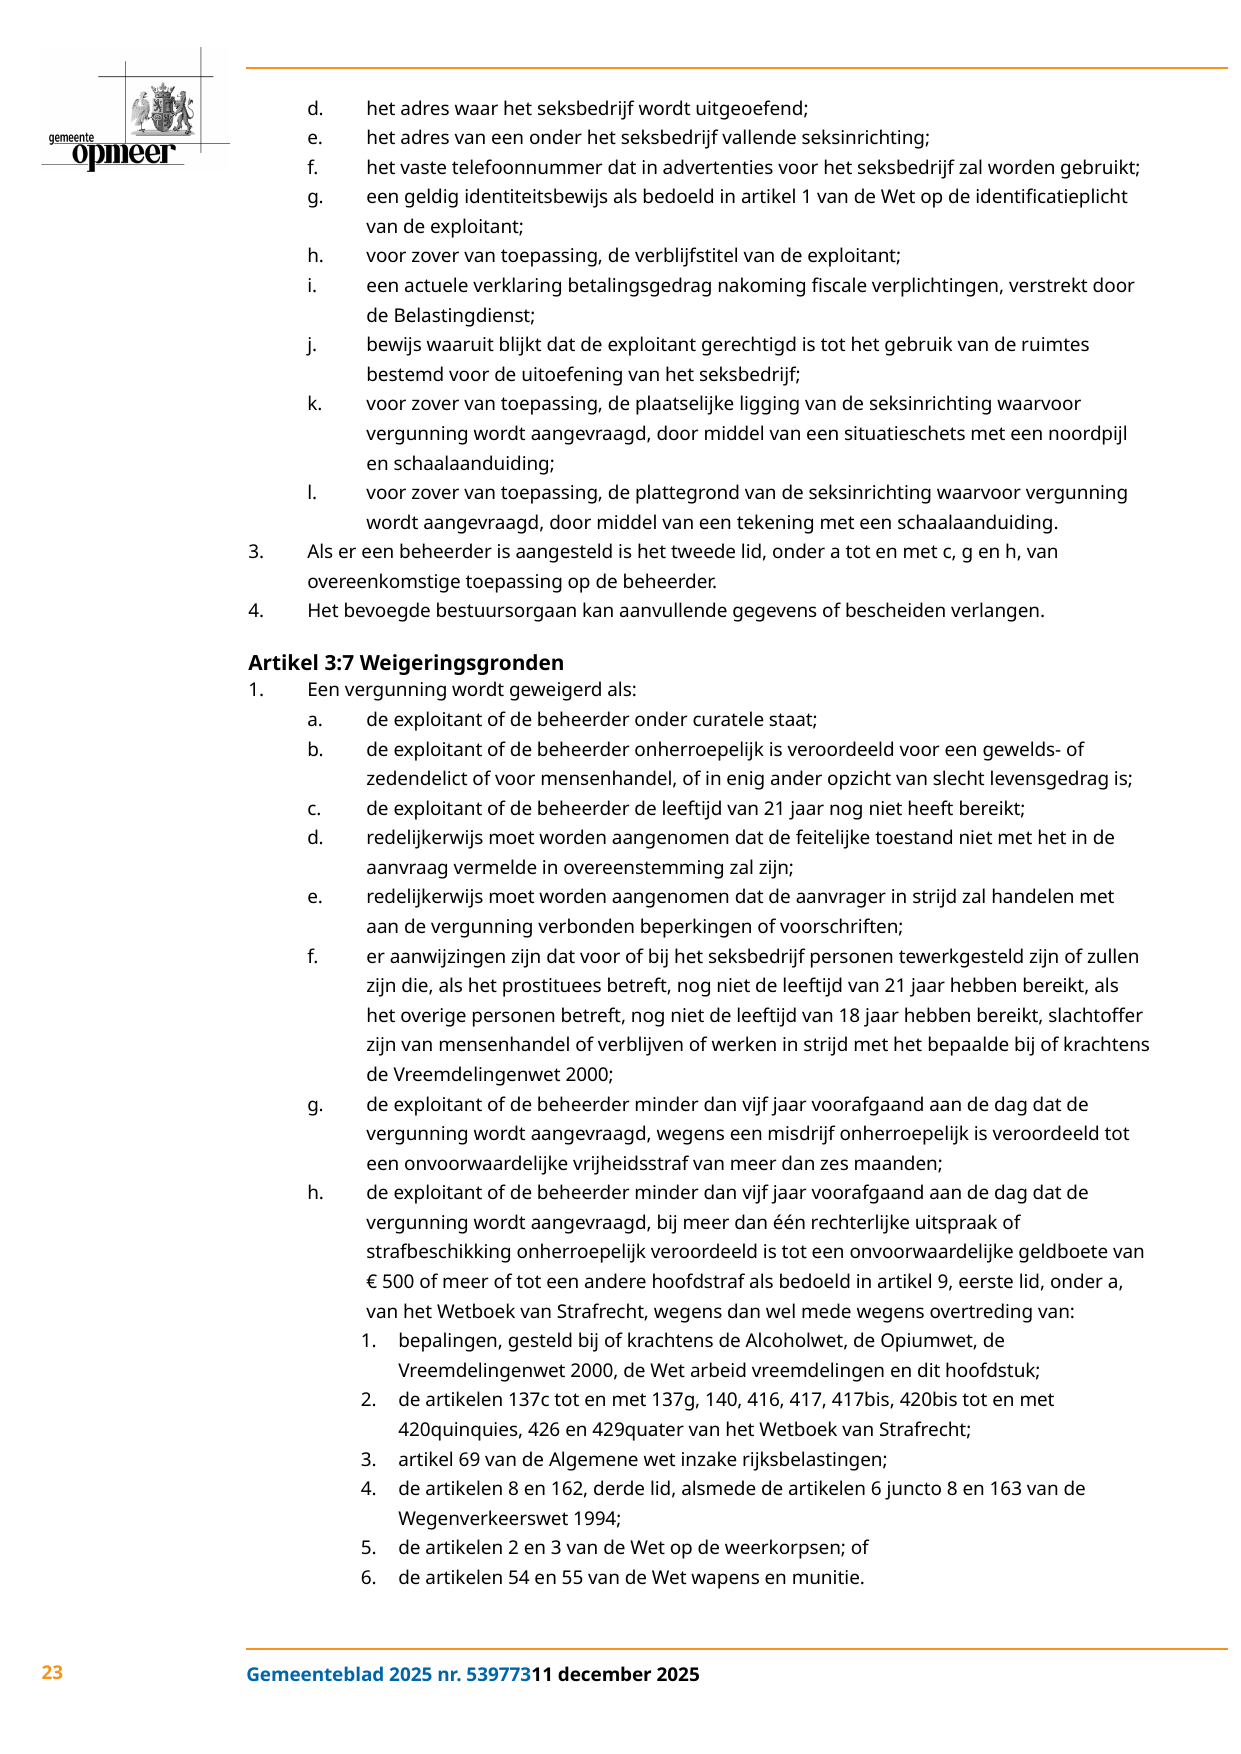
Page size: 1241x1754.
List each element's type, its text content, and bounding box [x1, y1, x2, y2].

list de exploitant of de beheerder minder dan vijf jaar voorafgaand aan de dag dat de vergunning wordt aangevraagd, bij meer dan één rechterlijke uitspraak of strafbeschikking onherroepelijk veroordeeld is tot een onvoorwaardelijke geldboete van € 500 of meer of tot een andere hoofdstraf als bedoeld in artikel 9, eerste lid, onder a, van het Wetboek van Strafrecht, wegens dan wel mede wegens overtreding van: [307, 1179, 1152, 1323]
list Als er een beheerder is aangesteld is het tweede lid, onder a tot en met c, g en h, van overeenkomstige toepassing op de beheerder. [248, 538, 1152, 594]
list Een vergunning wordt geweigerd als: [248, 677, 1152, 702]
picture [41, 47, 231, 172]
list bepalingen, gesteld bij of krachtens de Alcoholwet, de Opiumwet, de Vreemdelingenwet 2000, de Wet arbeid vreemdelingen en dit hoofdstuk; [361, 1327, 1152, 1383]
list Het bevoegde bestuursorgaan kan aanvullende gegevens of bescheiden verlangen. [248, 598, 1152, 623]
list voor zover van toepassing, de plaatselijke ligging van de seksinrichting waarvoor vergunning wordt aangevraagd, door middel van een situatieschets met een noordpijl en schaalaanduiding; [307, 391, 1152, 476]
list redelijkerwijs moet worden aangenomen dat de aanvrager in strijd zal handelen met aan de vergunning verbonden beperkingen of voorschriften; [307, 884, 1152, 939]
list het adres van een onder het seksbedrijf vallende seksinrichting; [307, 124, 1152, 150]
list er aanwijzingen zijn dat voor of bij het seksbedrijf personen tewerkgesteld zijn of zullen zijn die, als het prostituees betreft, nog niet de leeftijd van 21 jaar hebben bereikt, als het overige personen betreft, nog niet de leeftijd van 18 jaar hebben bereikt, slachtoffer zijn van mensenhandel of verblijven of werken in strijd met het bepaalde bij of krachtens de Vreemdelingenwet 2000; [307, 943, 1152, 1087]
list de exploitant of de beheerder minder dan vijf jaar voorafgaand aan de dag dat de vergunning wordt aangevraagd, wegens een misdrijf onherroepelijk is veroordeeld tot een onvoorwaardelijke vrijheidsstraf van meer dan zes maanden; [307, 1091, 1152, 1176]
list de exploitant of de beheerder de leeftijd van 21 jaar nog niet heeft bereikt; [307, 795, 1152, 821]
list de exploitant of de beheerder onherroepelijk is veroordeeld voor een gewelds- of zedendelict of voor mensenhandel, of in enig ander opzicht van slecht levensgedrag is; [307, 736, 1152, 791]
list het vaste telefoonnummer dat in advertenties voor het seksbedrijf zal worden gebruikt; [307, 154, 1152, 180]
text Artikel 3:7 Weigeringsgronden [248, 648, 1152, 677]
list de artikelen 54 en 55 van de Wet wapens en munitie. [361, 1564, 1152, 1590]
list het adres waar het seksbedrijf wordt uitgeoefend; [307, 95, 1152, 121]
list de artikelen 137c tot en met 137g, 140, 416, 417, 417bis, 420bis tot en met 420quinquies, 426 en 429quater van het Wetboek van Strafrecht; [361, 1387, 1152, 1442]
list voor zover van toepassing, de verblijfstitel van de exploitant; [307, 243, 1152, 268]
list artikel 69 van de Algemene wet inzake rijksbelastingen; [361, 1446, 1152, 1471]
list redelijkerwijs moet worden aangenomen dat de feitelijke toestand niet met het in de aanvraag vermelde in overeenstemming zal zijn; [307, 824, 1152, 880]
list de artikelen 8 en 162, derde lid, alsmede de artikelen 6 juncto 8 en 163 van de Wegenverkeerswet 1994; [361, 1475, 1152, 1531]
list de exploitant of de beheerder onder curatele staat; [307, 706, 1152, 732]
list bewijs waaruit blijkt dat de exploitant gerechtigd is tot het gebruik van de ruimtes bestemd voor de uitoefening van het seksbedrijf; [307, 331, 1152, 387]
list voor zover van toepassing, de plattegrond van de seksinrichting waarvoor vergunning wordt aangevraagd, door middel van een tekening met een schaalaanduiding. [307, 479, 1152, 535]
list een actuele verklaring betalingsgedrag nakoming fiscale verplichtingen, verstrekt door de Belastingdienst; [307, 272, 1152, 328]
list een geldig identiteitsbewijs als bedoeld in artikel 1 van de Wet op de identificatieplicht van de exploitant; [307, 183, 1152, 239]
list de artikelen 2 en 3 van de Wet op de weerkorpsen; of [361, 1534, 1152, 1560]
